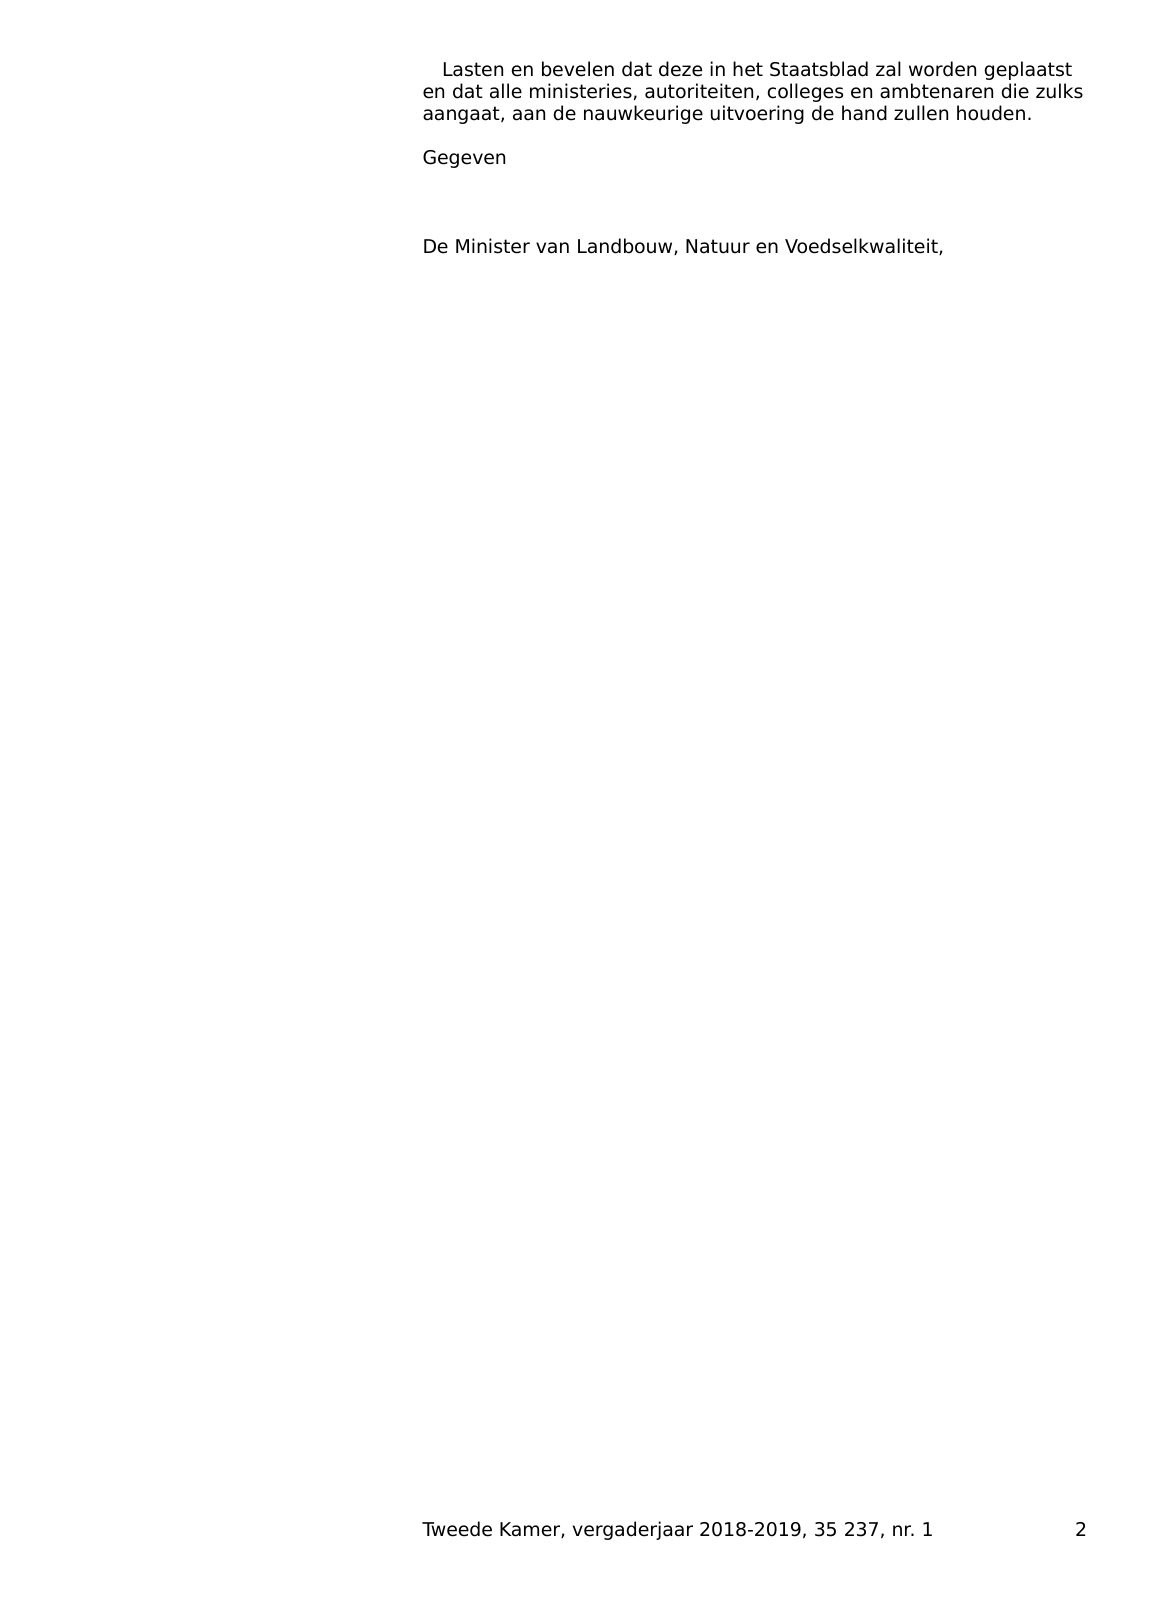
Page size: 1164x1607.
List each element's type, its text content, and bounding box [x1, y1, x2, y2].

text De Minister van Landbouw, Natuur en Voedselkwaliteit, [422, 236, 1087, 258]
text Lasten en bevelen dat deze in het Staatsblad zal worden geplaatst en dat alle ministeries, autoriteiten, colleges en ambtenaren die zulks aangaat, aan de nauwkeurige uitvoering de hand zullen houden. [422, 59, 1087, 125]
text Gegeven [422, 147, 1087, 169]
